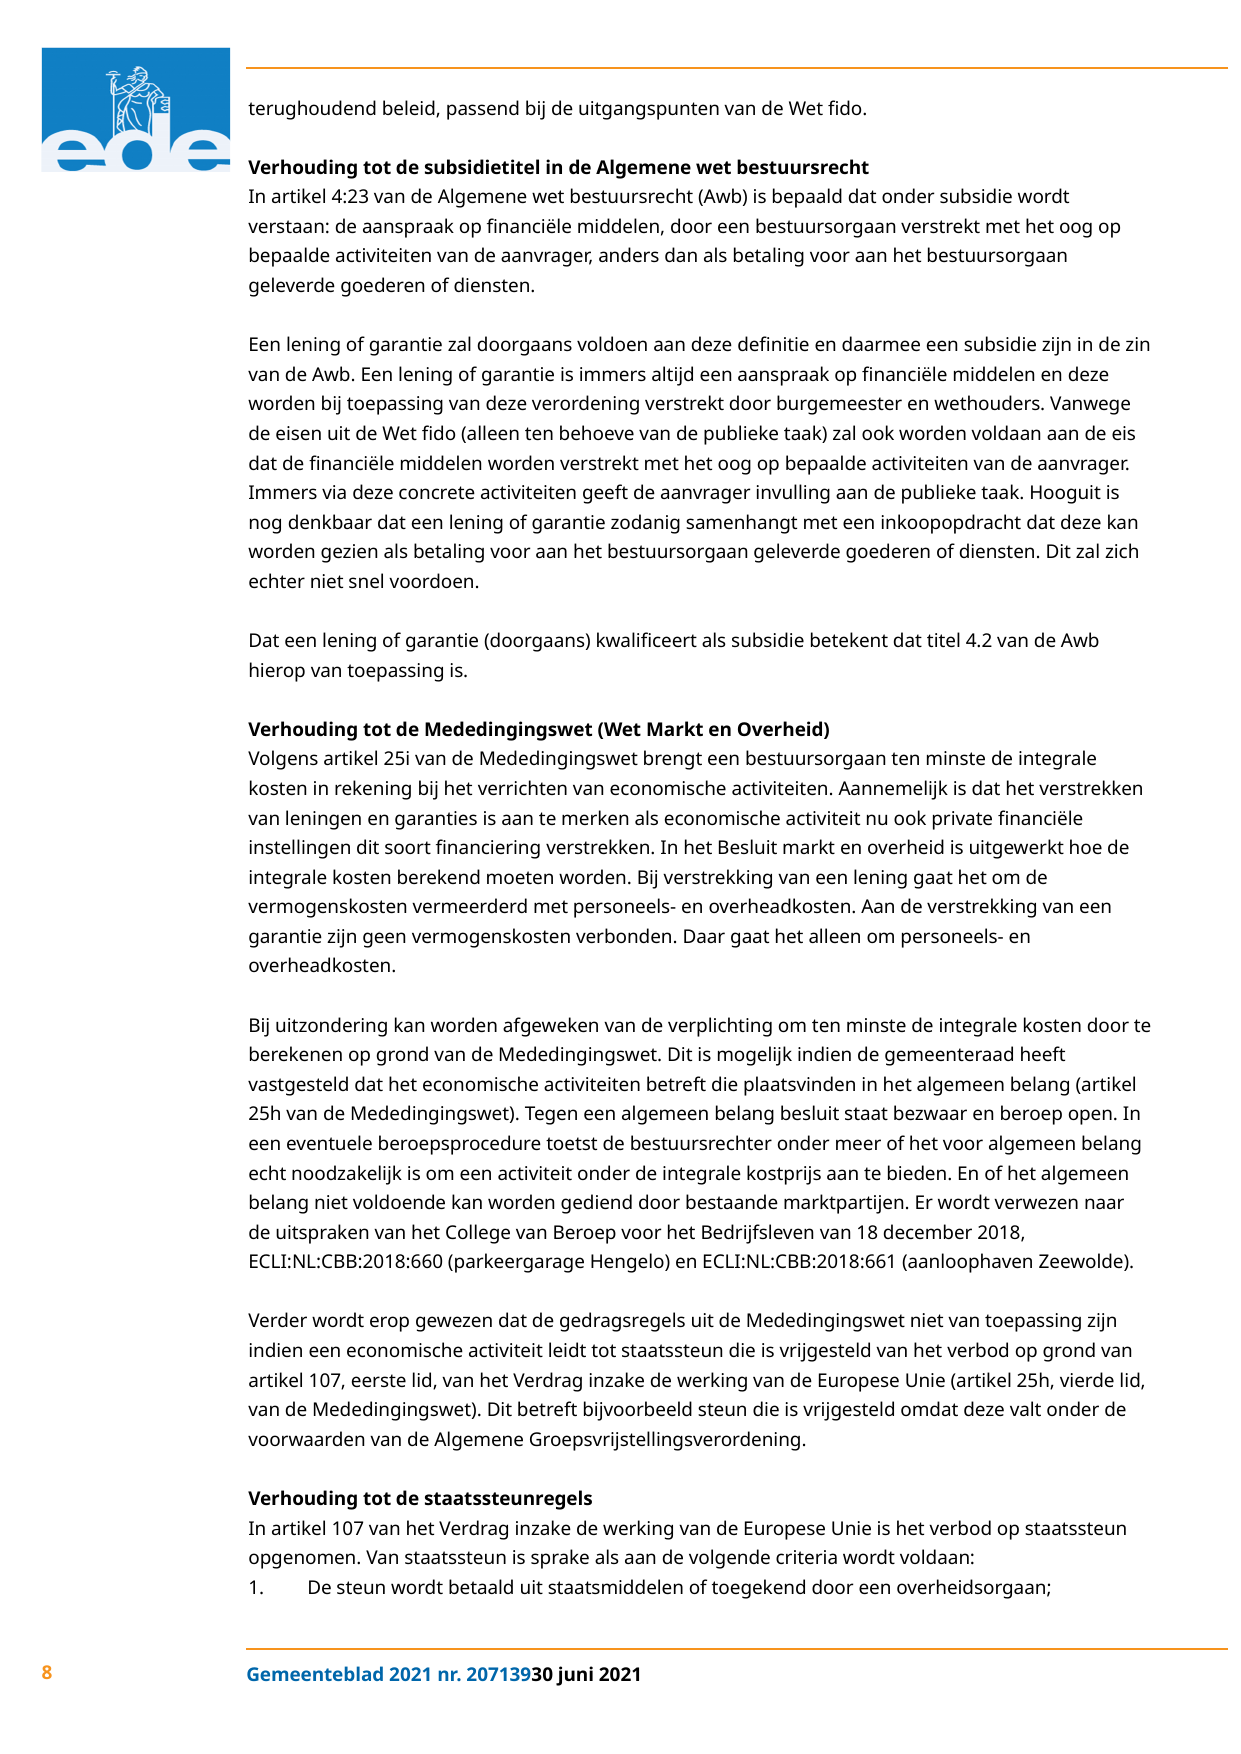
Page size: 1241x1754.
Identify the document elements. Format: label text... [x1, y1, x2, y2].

text Verhouding tot de subsidietitel in de Algemene wet bestuursrecht [248, 154, 1152, 180]
text In artikel 107 van het Verdrag inzake de werking van de Europese Unie is het verbod op staatssteun opgenomen. Van staatssteun is sprake als aan de volgende criteria wordt voldaan: [248, 1515, 1152, 1570]
text Verhouding tot de Mededingingswet (Wet Markt en Overheid) [248, 716, 1152, 742]
list De steun wordt betaald uit staatsmiddelen of toegekend door een overheidsorgaan; [248, 1574, 1152, 1600]
picture [41, 47, 231, 172]
text terughoudend beleid, passend bij de uitgangspunten van de Wet fido. [248, 95, 1152, 121]
text Bij uitzondering kan worden afgeweken van de verplichting om ten minste de integrale kosten door te berekenen op grond van de Mededingingswet. Dit is mogelijk indien de gemeenteraad heeft vastgesteld dat het economische activiteiten betreft die plaatsvinden in het algemeen belang (artikel 25h van de Mededingingswet). Tegen een algemeen belang besluit staat bezwaar en beroep open. In een eventuele beroepsprocedure toetst de bestuursrechter onder meer of het voor algemeen belang echt noodzakelijk is om een activiteit onder de integrale kostprijs aan te bieden. En of het algemeen belang niet voldoende kan worden gediend door bestaande marktpartijen. Er wordt verwezen naar de uitspraken van het College van Beroep voor het Bedrijfsleven van 18 december 2018, ECLI:NL:CBB:2018:660 (parkeergarage Hengelo) en ECLI:NL:CBB:2018:661 (aanloophaven Zeewolde). [248, 1012, 1152, 1274]
text Verhouding tot de staatssteunregels [248, 1485, 1152, 1511]
text In artikel 4:23 van de Algemene wet bestuursrecht (Awb) is bepaald dat onder subsidie wordt verstaan: de aanspraak op financiële middelen, door een bestuursorgaan verstrekt met het oog op bepaalde activiteiten van de aanvrager, anders dan als betaling voor aan het bestuursorgaan geleverde goederen of diensten. [248, 183, 1152, 298]
text Een lening of garantie zal doorgaans voldoen aan deze definitie en daarmee een subsidie zijn in de zin van de Awb. Een lening of garantie is immers altijd een aanspraak op financiële middelen en deze worden bij toepassing van deze verordening verstrekt door burgemeester en wethouders. Vanwege de eisen uit de Wet fido (alleen ten behoeve van de publieke taak) zal ook worden voldaan aan de eis dat de financiële middelen worden verstrekt met het oog op bepaalde activiteiten van de aanvrager. Immers via deze concrete activiteiten geeft de aanvrager invulling aan de publieke taak. Hooguit is nog denkbaar dat een lening of garantie zodanig samenhangt met een inkoopopdracht dat deze kan worden gezien als betaling voor aan het bestuursorgaan geleverde goederen of diensten. Dit zal zich echter niet snel voordoen. [248, 331, 1152, 594]
text Dat een lening of garantie (doorgaans) kwalificeert als subsidie betekent dat titel 4.2 van de Awb hierop van toepassing is. [248, 627, 1152, 683]
text Volgens artikel 25i van de Mededingingswet brengt een bestuursorgaan ten minste de integrale kosten in rekening bij het verrichten van economische activiteiten. Aannemelijk is dat het verstrekken van leningen en garanties is aan te merken als economische activiteit nu ook private financiële instellingen dit soort financiering verstrekken. In het Besluit markt en overheid is uitgewerkt hoe de integrale kosten berekend moeten worden. Bij verstrekking van een lening gaat het om de vermogenskosten vermeerderd met personeels- en overheadkosten. Aan de verstrekking van een garantie zijn geen vermogenskosten verbonden. Daar gaat het alleen om personeels- en overheadkosten. [248, 746, 1152, 978]
text Verder wordt erop gewezen dat de gedragsregels uit de Mededingingswet niet van toepassing zijn indien een economische activiteit leidt tot staatssteun die is vrijgesteld van het verbod op grond van artikel 107, eerste lid, van het Verdrag inzake de werking van de Europese Unie (artikel 25h, vierde lid, van de Mededingingswet). Dit betreft bijvoorbeeld steun die is vrijgesteld omdat deze valt onder de voorwaarden van de Algemene Groepsvrijstellingsverordening. [248, 1308, 1152, 1452]
